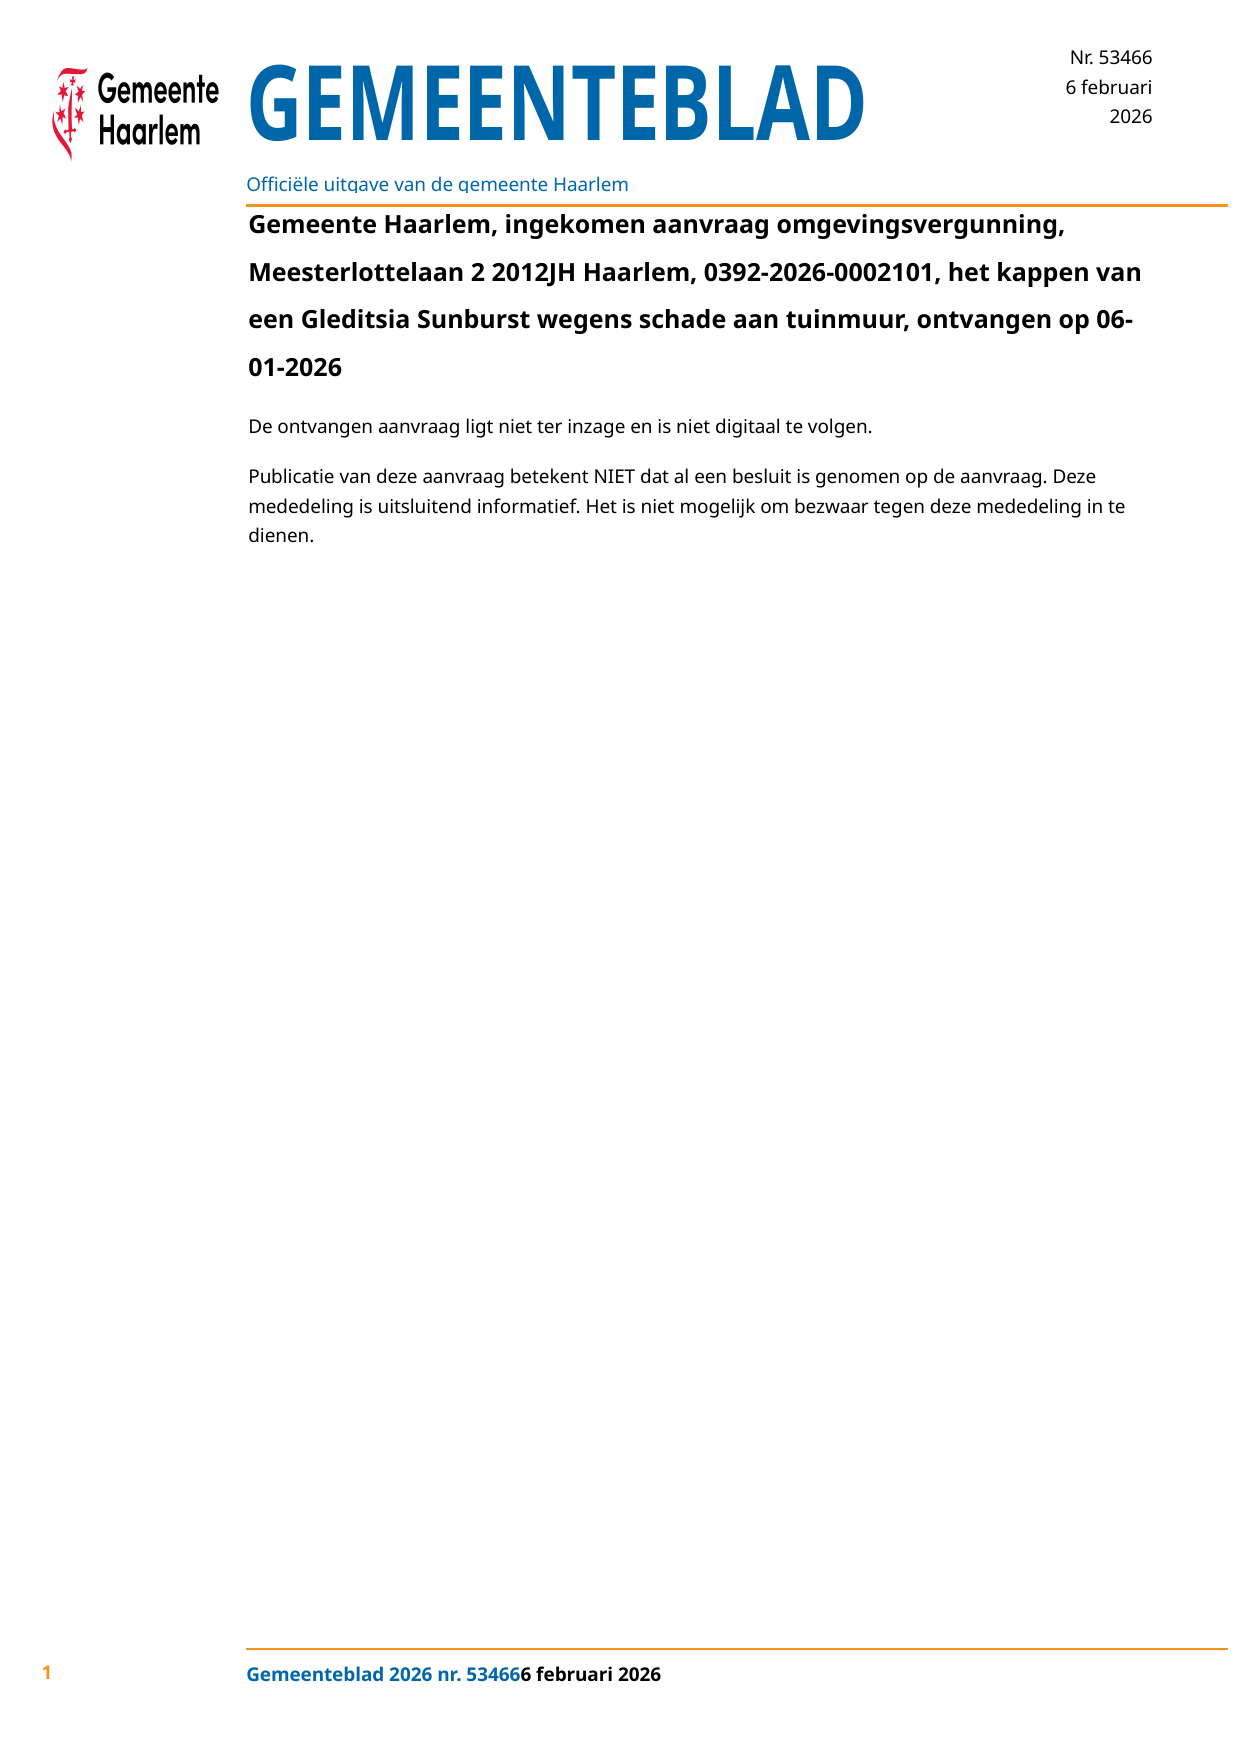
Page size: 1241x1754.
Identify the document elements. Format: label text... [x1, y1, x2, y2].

picture [41, 47, 231, 172]
text Gemeente Haarlem, ingekomen aanvraag omgevingsvergunning, Meesterlottelaan 2 2012JH Haarlem, 0392-2026-0002101, het kappen van een Gleditsia Sunburst wegens schade aan tuinmuur, ontvangen op 06-01-2026 [248, 207, 1152, 384]
text Publicatie van deze aanvraag betekent NIET dat al een besluit is genomen op de aanvraag. Deze mededeling is uitsluitend informatief. Het is niet mogelijk om bezwaar tegen deze mededeling in te dienen. [248, 463, 1152, 548]
text De ontvangen aanvraag ligt niet ter inzage en is niet digitaal te volgen. [248, 413, 1152, 439]
